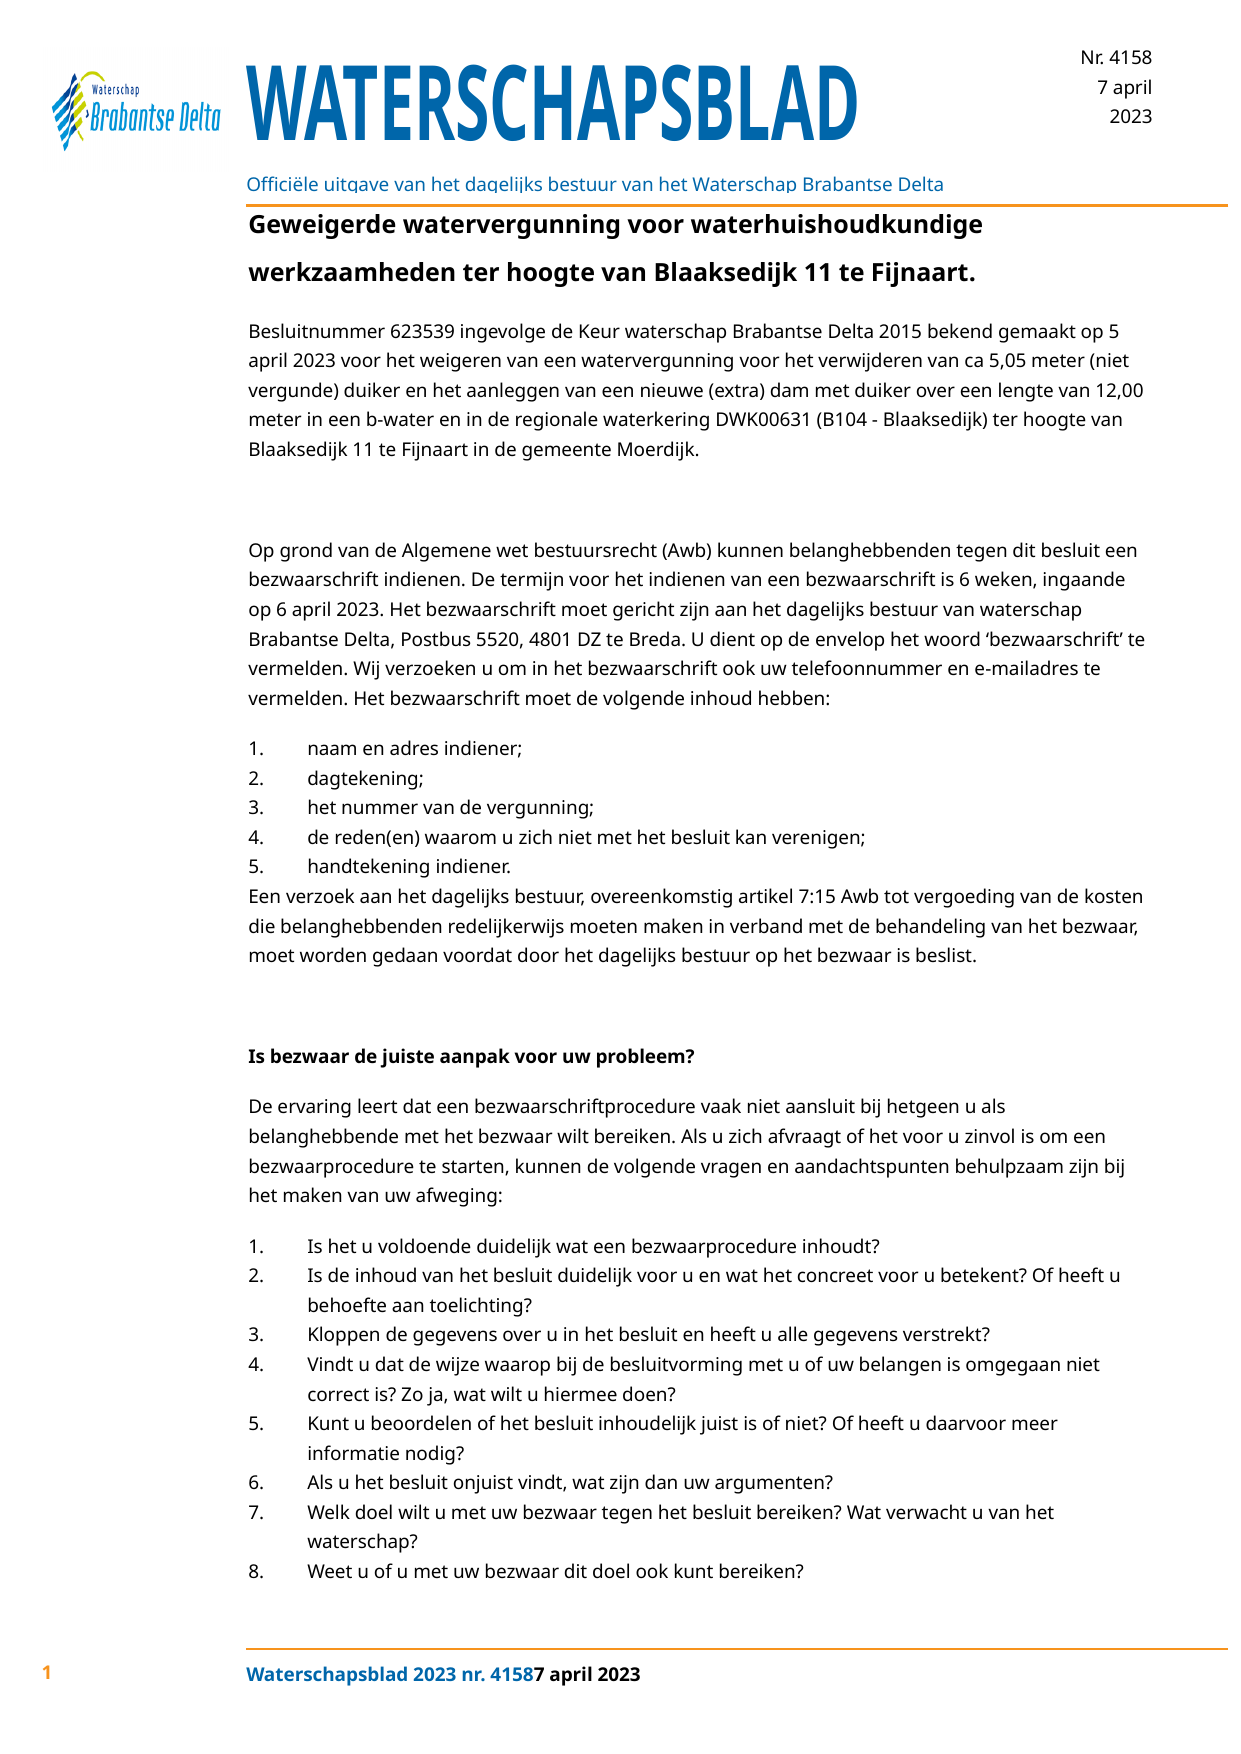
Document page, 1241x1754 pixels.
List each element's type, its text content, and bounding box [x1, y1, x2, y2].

list handtekening indiener. [248, 854, 1152, 879]
list Weet u of u met uw bezwaar dit doel ook kunt bereiken? [248, 1558, 1152, 1584]
text De ervaring leert dat een bezwaarschriftprocedure vaak niet aansluit bij hetgeen u als belanghebbende met het bezwaar wilt bereiken. Als u zich afvraagt of het voor u zinvol is om een bezwaarprocedure te starten, kunnen de volgende vragen en aandachtspunten behulpzaam zijn bij het maken van uw afweging: [248, 1094, 1152, 1208]
text Op grond van de Algemene wet bestuursrecht (Awb) kunnen belanghebbenden tegen dit besluit een bezwaarschrift indienen. De termijn voor het indienen van een bezwaarschrift is 6 weken, ingaande op 6 april 2023. Het bezwaarschrift moet gericht zijn aan het dagelijks bestuur van waterschap Brabantse Delta, Postbus 5520, 4801 DZ te Breda. U dient op de envelop het woord ‘bezwaarschrift’ te vermelden. Wij verzoeken u om in het bezwaarschrift ook uw telefoonnummer en e‑mailadres te vermelden. Het bezwaarschrift moet de volgende inhoud hebben: [248, 537, 1152, 711]
list Welk doel wilt u met uw bezwaar tegen het besluit bereiken? Wat verwacht u van het waterschap? [248, 1499, 1152, 1554]
text Besluitnummer 623539 ingevolge de Keur waterschap Brabantse Delta 2015 bekend gemaakt op 5 april 2023 voor het weigeren van een watervergunning voor het verwijderen van ca 5,05 meter (niet vergunde) duiker en het aanleggen van een nieuwe (extra) dam met duiker over een lengte van 12,00 meter in een b-water en in de regionale waterkering DWK00631 (B104 - Blaaksedijk) ter hoogte van Blaaksedijk 11 te Fijnaart in de gemeente Moerdijk. [248, 318, 1152, 462]
text Is bezwaar de juiste aanpak voor uw probleem? [248, 1043, 1152, 1069]
list Kunt u beoordelen of het besluit inhoudelijk juist is of niet? Of heeft u daarvoor meer informatie nodig? [248, 1410, 1152, 1466]
text Geweigerde watervergunning voor waterhuishoudkundige werkzaamheden ter hoogte van Blaaksedijk 11 te Fijnaart. [248, 207, 1152, 288]
list Is de inhoud van het besluit duidelijk voor u en wat het concreet voor u betekent? Of heeft u behoefte aan toelichting? [248, 1262, 1152, 1318]
text Een verzoek aan het dagelijks bestuur, overeenkomstig artikel 7:15 Awb tot vergoeding van de kosten die belanghebbenden redelijkerwijs moeten maken in verband met de behandeling van het bezwaar, moet worden gedaan voordat door het dagelijks bestuur op het bezwaar is beslist. [248, 883, 1152, 968]
picture [41, 47, 231, 172]
list Is het u voldoende duidelijk wat een bezwaarprocedure inhoudt? [248, 1233, 1152, 1259]
list Kloppen de gegevens over u in het besluit en heeft u alle gegevens verstrekt? [248, 1322, 1152, 1347]
list Vindt u dat de wijze waarop bij de besluitvorming met u of uw belangen is omgegaan niet correct is? Zo ja, wat wilt u hiermee doen? [248, 1351, 1152, 1407]
list naam en adres indiener; [248, 735, 1152, 761]
list dagtekening; [248, 765, 1152, 791]
list de reden(en) waarom u zich niet met het besluit kan verenigen; [248, 824, 1152, 850]
list Als u het besluit onjuist vindt, wat zijn dan uw argumenten? [248, 1469, 1152, 1495]
list het nummer van de vergunning; [248, 794, 1152, 820]
